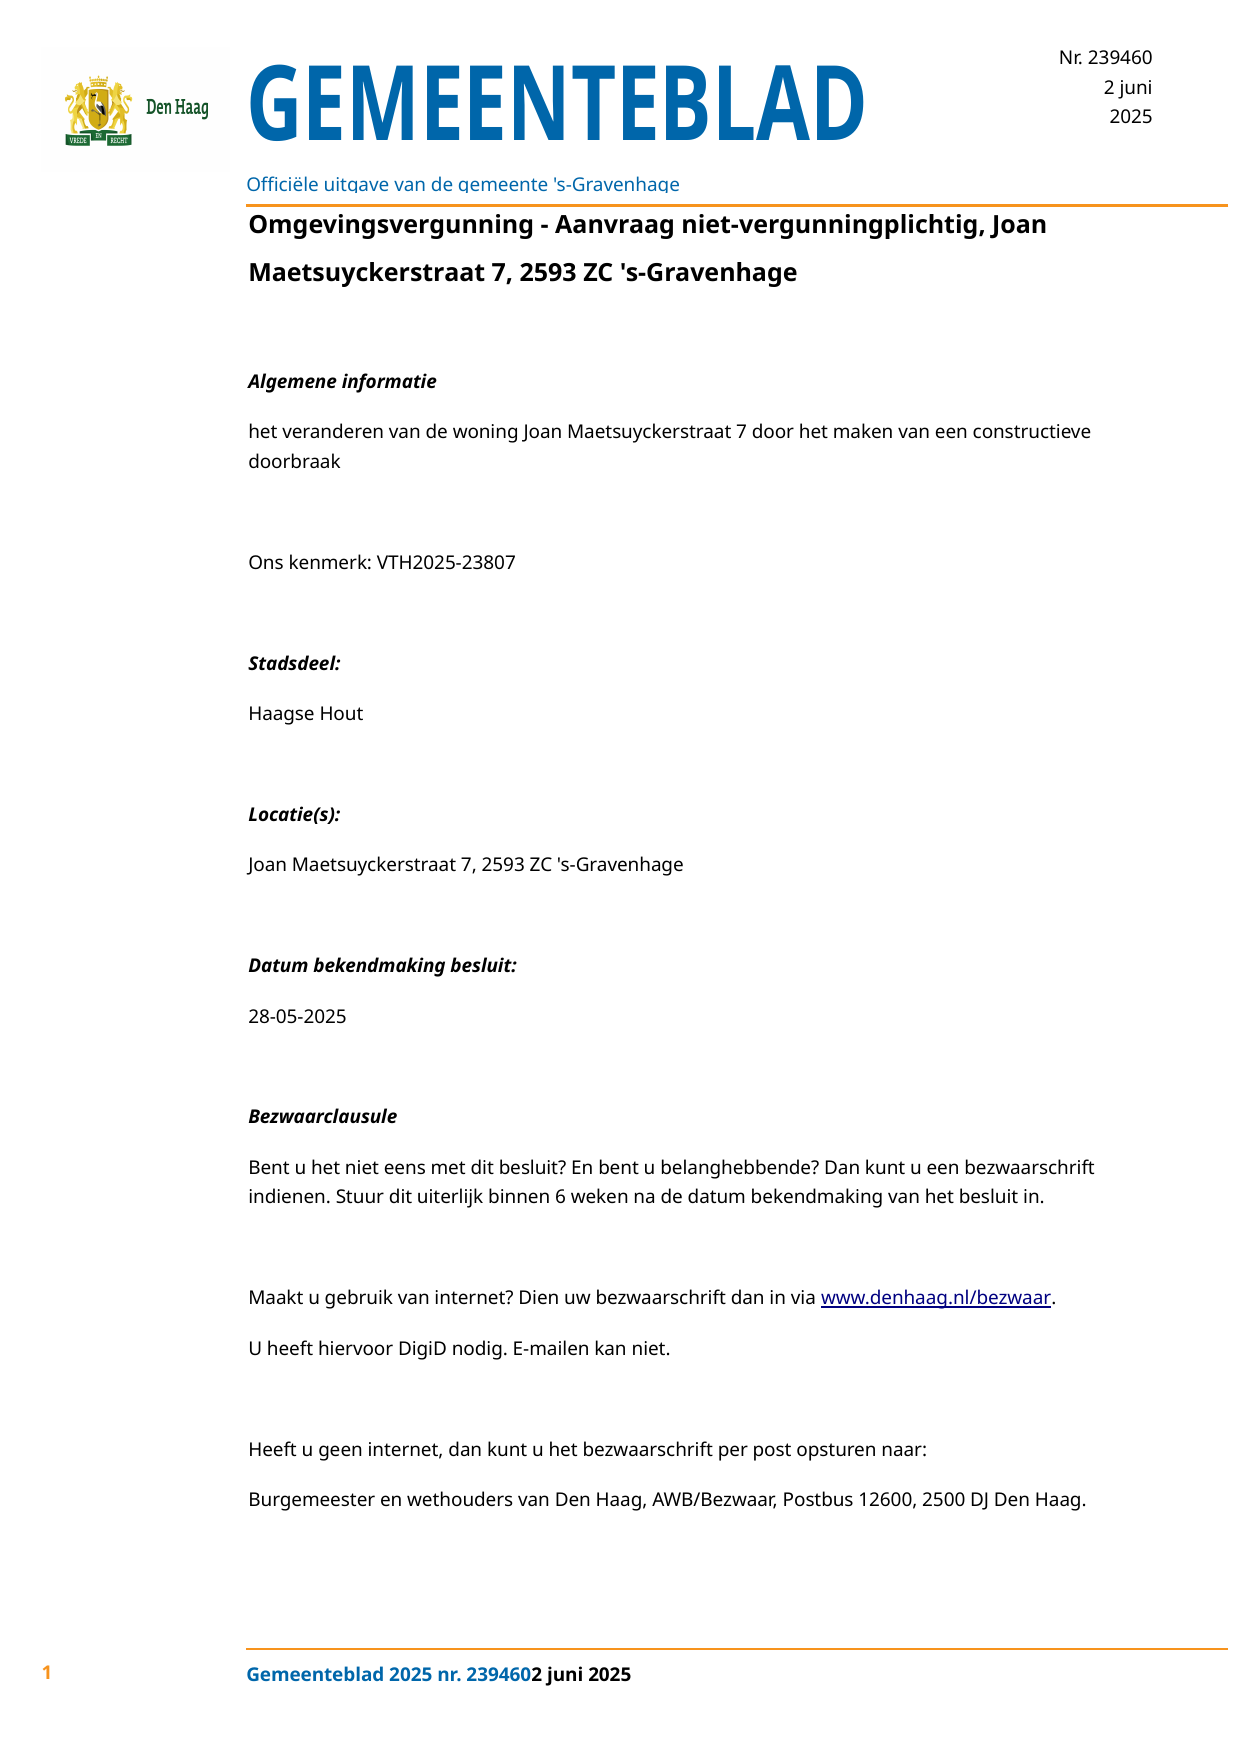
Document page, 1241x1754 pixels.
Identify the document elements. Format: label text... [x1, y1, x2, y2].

text Bezwaarclausule [248, 1104, 1152, 1129]
text Datum bekendmaking besluit: [248, 952, 1152, 978]
text Heeft u geen internet, dan kunt u het bezwaarschrift per post opsturen naar: [248, 1436, 1152, 1462]
text het veranderen van de woning Joan Maetsuyckerstraat 7 door het maken van een constructieve doorbraak [248, 419, 1152, 474]
text Bent u het niet eens met dit besluit? En bent u belanghebbende? Dan kunt u een bezwaarschrift indienen. Stuur dit uiterlijk binnen 6 weken na de datum bekendmaking van het besluit in. [248, 1154, 1152, 1209]
text Algemene informatie [248, 368, 1152, 394]
text Ons kenmerk: VTH2025-23807 [248, 549, 1152, 575]
text Joan Maetsuyckerstraat 7, 2593 ZC 's-Gravenhage [248, 852, 1152, 877]
text Stadsdeel: [248, 650, 1152, 676]
text Maakt u gebruik van internet? Dien uw bezwaarschrift dan in via www.denhaag.nl/bezwaar. [248, 1284, 1152, 1310]
text Locatie(s): [248, 801, 1152, 827]
picture [41, 47, 231, 172]
text Haagse Hout [248, 700, 1152, 726]
text Omgevingsvergunning - Aanvraag niet-vergunningplichtig, Joan Maetsuyckerstraat 7, 2593 ZC 's-Gravenhage [248, 207, 1152, 288]
text U heeft hiervoor DigiD nodig. E-mailen kan niet. [248, 1335, 1152, 1361]
text 28-05-2025 [248, 1003, 1152, 1029]
text Burgemeester en wethouders van Den Haag, AWB/Bezwaar, Postbus 12600, 2500 DJ Den Haag. [248, 1486, 1152, 1512]
